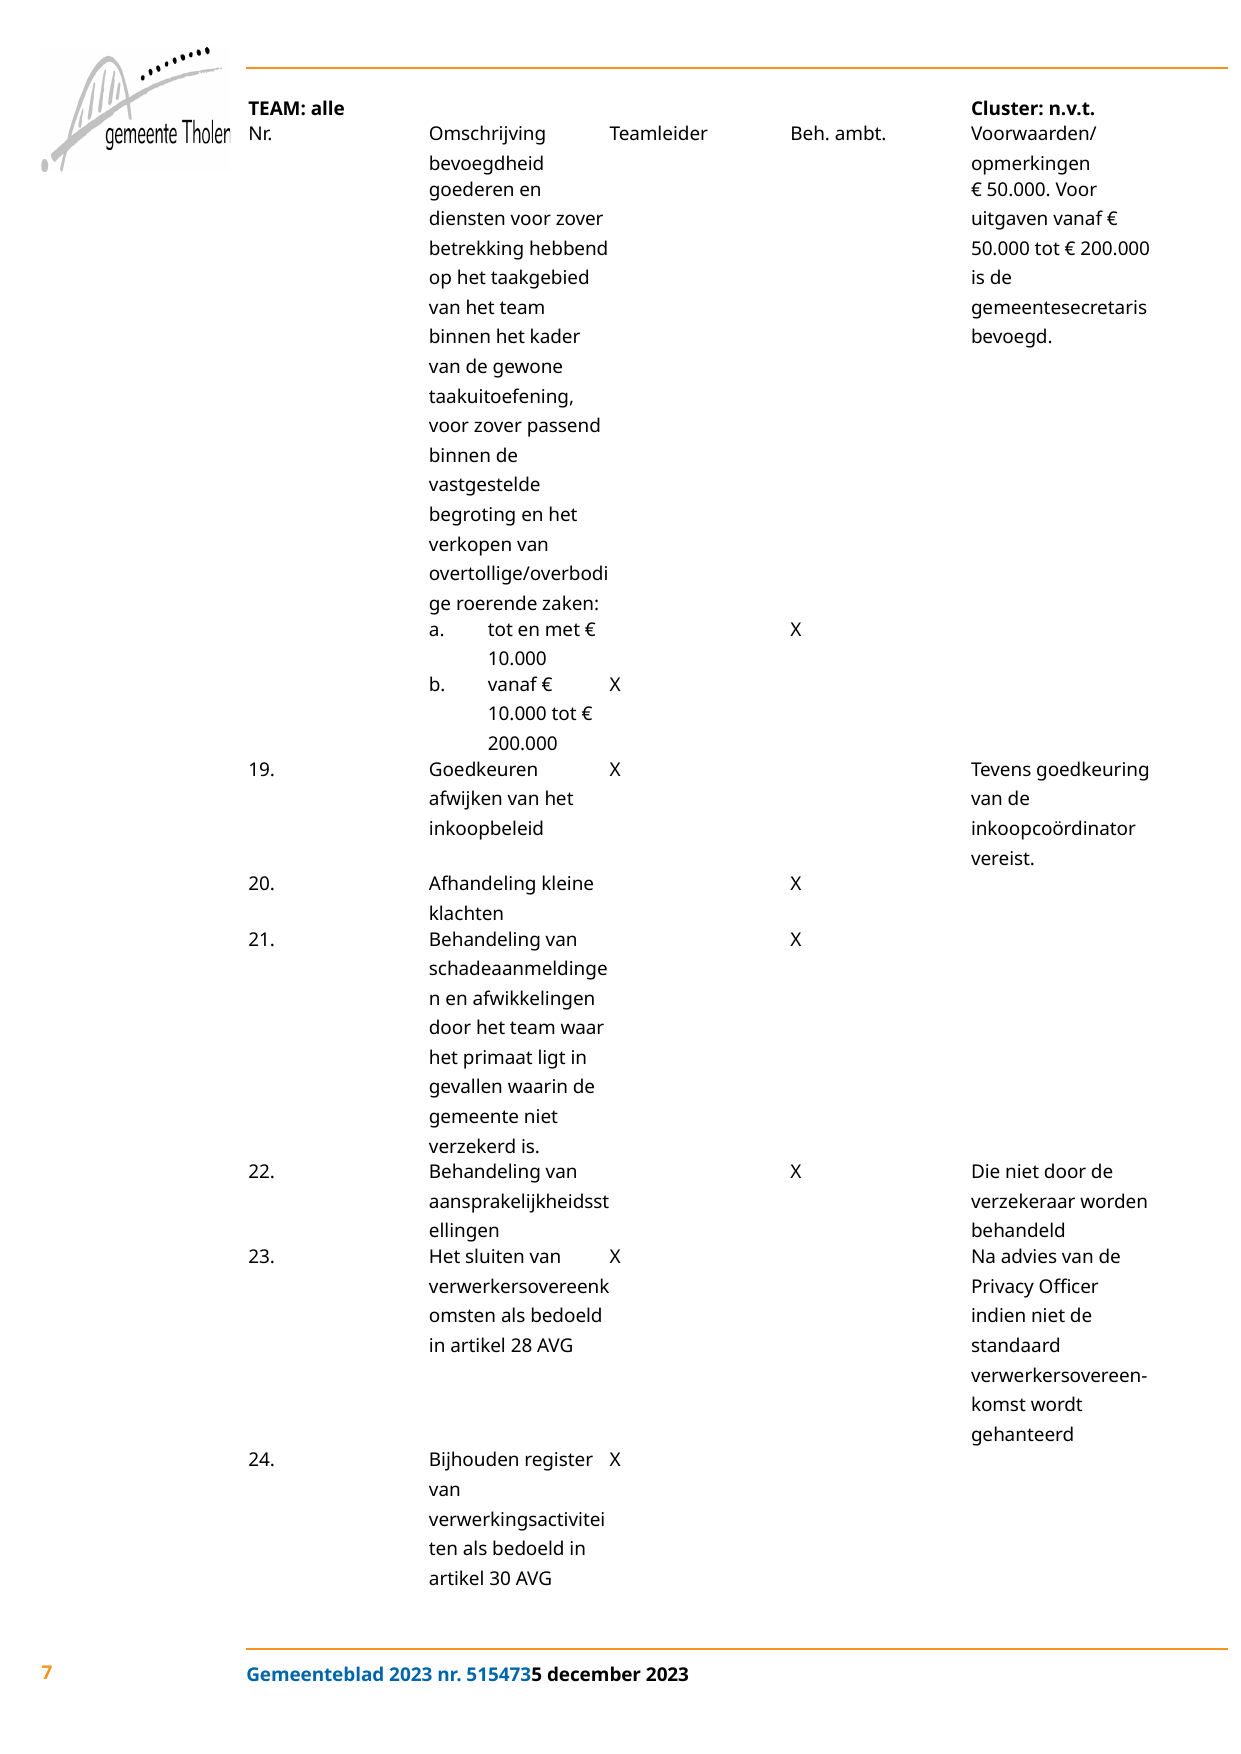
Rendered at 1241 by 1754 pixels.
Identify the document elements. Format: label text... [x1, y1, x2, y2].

table_cell X [609, 1447, 790, 1591]
table_cell Teamleider [609, 121, 790, 176]
table_cell Bijhouden register van verwerkingsactiviteiten als bedoeld in artikel 30 AVG [429, 1447, 609, 1591]
table_cell X [790, 1159, 971, 1243]
table_cell 24. [248, 1447, 429, 1591]
table_header Cluster: n.v.t. [971, 95, 1152, 121]
table_cell [790, 671, 971, 756]
table_cell 23. [248, 1244, 429, 1447]
table_cell [790, 756, 971, 870]
table_cell goederen en diensten voor zover betrekking hebbend op het taakgebied van het team binnen het kader van de gewone taakuitoefening, voor zover passend binnen de vastgestelde begroting en het verkopen van overtollige/overbodige roerende zaken: [429, 176, 609, 616]
table_cell Nr. [248, 121, 429, 176]
table_cell [971, 926, 1152, 1158]
table_cell Behandeling van schadeaanmeldingen en afwikkelingen door het team waar het primaat ligt in gevallen waarin de gemeente niet verzekerd is. [429, 926, 609, 1158]
table_cell [248, 176, 429, 616]
table_cell X [790, 870, 971, 926]
table_cell Behandeling van aansprakelijkheidsstellingen [429, 1159, 609, 1243]
table_cell [971, 870, 1152, 926]
table_cell [971, 616, 1152, 671]
table_cell Die niet door de verzekeraar worden behandeld [971, 1159, 1152, 1243]
table_cell X [609, 1244, 790, 1447]
table_cell [609, 870, 790, 926]
picture [41, 47, 231, 172]
table_cell Goedkeuren afwijken van het inkoopbeleid [429, 756, 609, 870]
table_cell 19. [248, 756, 429, 870]
table_cell Afhandeling kleine klachten [429, 870, 609, 926]
table_header TEAM: alle [248, 95, 971, 121]
table_cell vanaf € 10.000 tot € 200.000 [429, 671, 609, 756]
table_cell Omschrijving bevoegdheid [429, 121, 609, 176]
table_cell 22. [248, 1159, 429, 1243]
table_cell Na advies van de Privacy Officer indien niet de standaard verwerkersovereen-komst wordt gehanteerd [971, 1244, 1152, 1447]
table_cell Beh. ambt. [790, 121, 971, 176]
table_cell 20. [248, 870, 429, 926]
table_cell [609, 176, 790, 616]
table_cell [609, 1159, 790, 1243]
table_cell Voorwaarden/opmerkingen [971, 121, 1152, 176]
table_cell € 50.000. Voor uitgaven vanaf € 50.000 tot € 200.000 is de gemeentesecretaris bevoegd. [971, 176, 1152, 616]
table_cell [609, 926, 790, 1158]
table_cell X [609, 671, 790, 756]
table_cell [248, 671, 429, 756]
table_cell [790, 1447, 971, 1591]
table_cell [790, 176, 971, 616]
table_cell X [609, 756, 790, 870]
table_cell [971, 671, 1152, 756]
table_cell [609, 616, 790, 671]
table_cell X [790, 616, 971, 671]
table_cell tot en met € 10.000 [429, 616, 609, 671]
table_cell [790, 1244, 971, 1447]
table_cell [971, 1447, 1152, 1591]
table_cell Het sluiten van verwerkersovereenkomsten als bedoeld in artikel 28 AVG [429, 1244, 609, 1447]
table_cell Tevens goedkeuring van de inkoopcoördinator vereist. [971, 756, 1152, 870]
table_cell 21. [248, 926, 429, 1158]
table_cell X [790, 926, 971, 1158]
table_cell [248, 616, 429, 671]
